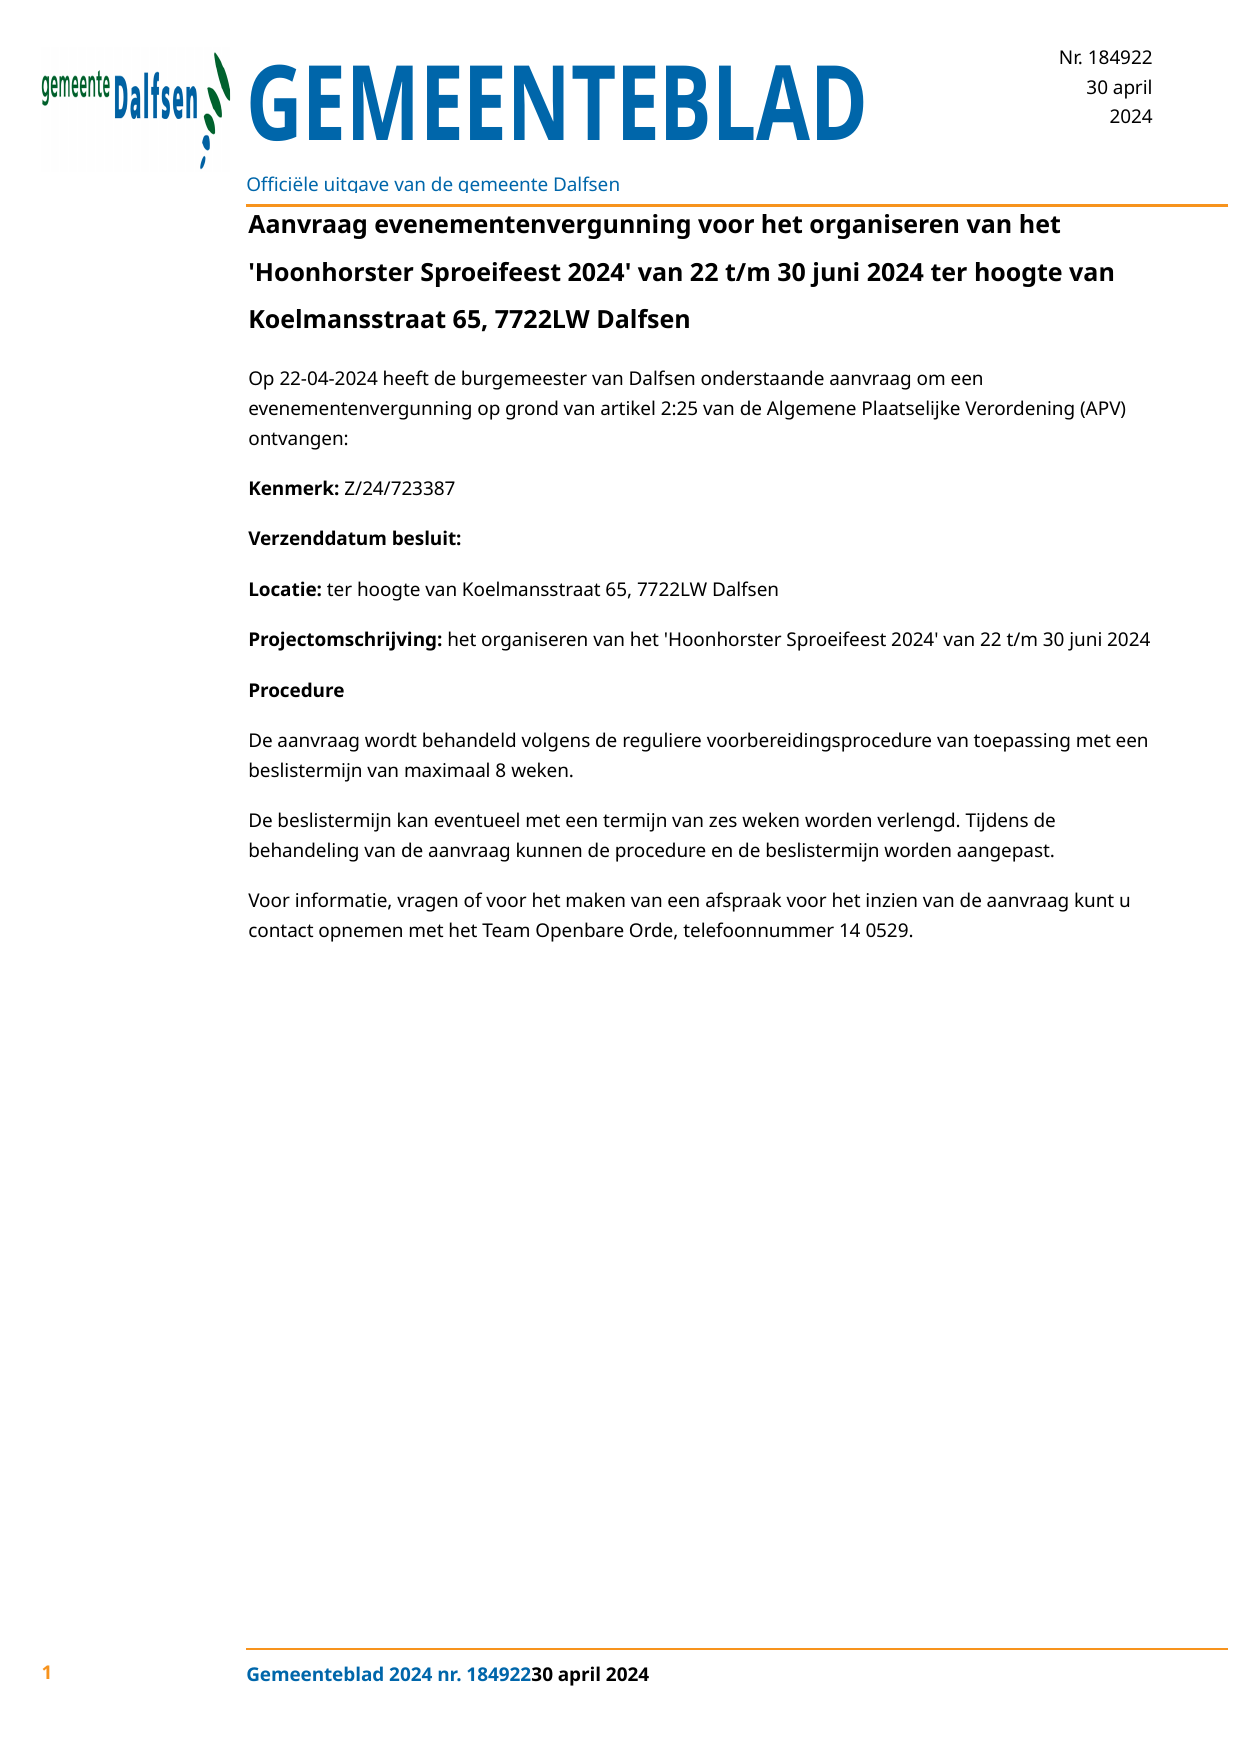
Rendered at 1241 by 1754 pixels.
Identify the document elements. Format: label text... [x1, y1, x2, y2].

text De aanvraag wordt behandeld volgens de reguliere voorbereidingsprocedure van toepassing met een beslistermijn van maximaal 8 weken. [248, 727, 1152, 782]
text Procedure [248, 677, 1152, 702]
text De beslistermijn kan eventueel met een termijn van zes weken worden verlengd. Tijdens de behandeling van de aanvraag kunnen de procedure en de beslistermijn worden aangepast. [248, 807, 1152, 862]
picture [41, 47, 231, 172]
text Voor informatie, vragen of voor het maken van een afspraak voor het inzien van de aanvraag kunt u contact opnemen met het Team Openbare Orde, telefoonnummer 14 0529. [248, 887, 1152, 942]
text Kenmerk: Z/24/723387 [248, 475, 1152, 501]
text Projectomschrijving: het organiseren van het 'Hoonhorster Sproeifeest 2024' van 22 t/m 30 juni 2024 [248, 626, 1152, 652]
text Aanvraag evenementenvergunning voor het organiseren van het 'Hoonhorster Sproeifeest 2024' van 22 t/m 30 juni 2024 ter hoogte van Koelmansstraat 65, 7722LW Dalfsen [248, 207, 1152, 336]
text Verzenddatum besluit: [248, 526, 1152, 551]
text Locatie: ter hoogte van Koelmansstraat 65, 7722LW Dalfsen [248, 576, 1152, 602]
text Op 22-04-2024 heeft de burgemeester van Dalfsen onderstaande aanvraag om een evenementenvergunning op grond van artikel 2:25 van de Algemene Plaatselijke Verordening (APV) ontvangen: [248, 366, 1152, 450]
